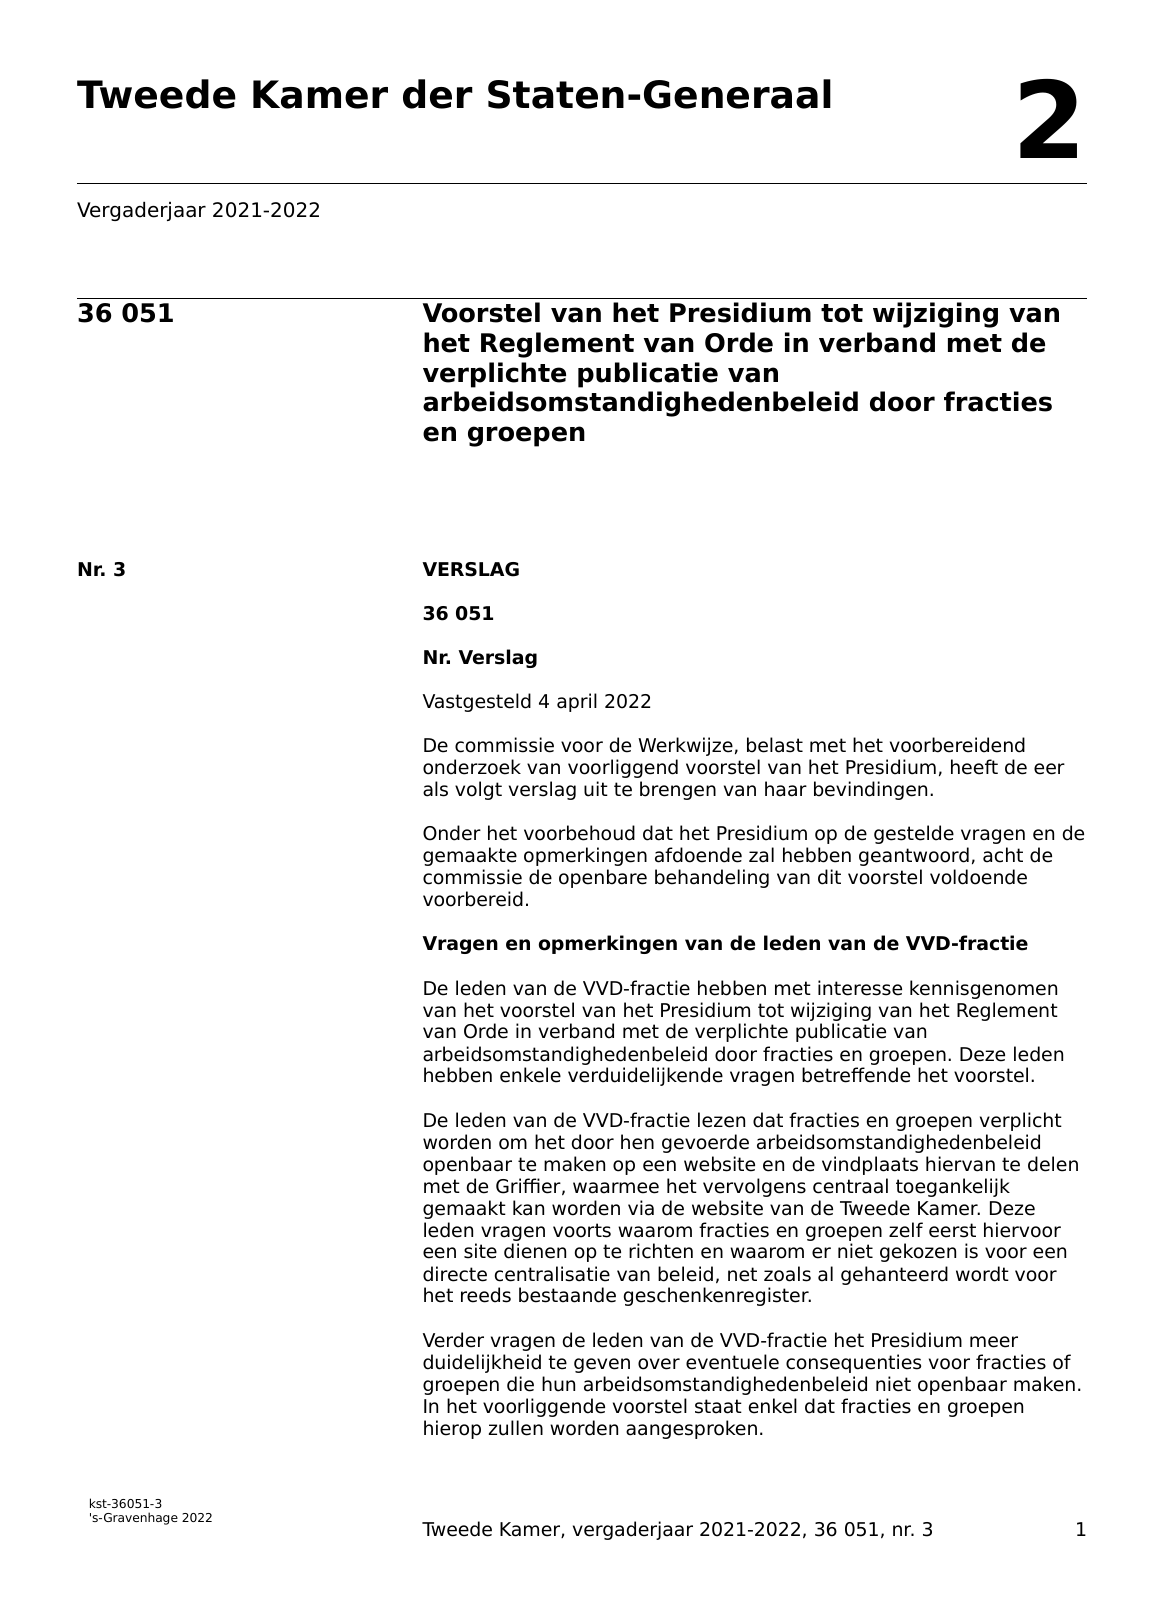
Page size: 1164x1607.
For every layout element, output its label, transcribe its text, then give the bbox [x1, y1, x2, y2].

subtitle 36 051 [422, 603, 1087, 624]
table_cell Vergaderjaar 2021-2022 [77, 184, 1087, 298]
subtitle Nr. 3 VERSLAG [77, 558, 1087, 580]
subtitle Nr. Verslag [422, 647, 1087, 669]
text 's-Gravenhage 2022 [88, 1511, 323, 1525]
subtitle Vragen en opmerkingen van de leden van de VVD-fractie [422, 933, 1087, 955]
text Onder het voorbehoud dat het Presidium op de gestelde vragen en de gemaakte opmerkingen afdoende zal hebben geantwoord, acht de commissie de openbare behandeling van dit voorstel voldoende voorbereid. [422, 823, 1087, 911]
table_header Tweede Kamer der Staten-Generaal [77, 59, 886, 183]
text Verder vragen de leden van de VVD-fractie het Presidium meer duidelijkheid te geven over eventuele consequenties voor fracties of groepen die hun arbeidsomstandighedenbeleid niet openbaar maken. In het voorliggende voorstel staat enkel dat fracties en groepen hierop zullen worden aangesproken. [422, 1329, 1087, 1439]
text De leden van de VVD-fractie lezen dat fracties en groepen verplicht worden om het door hen gevoerde arbeidsomstandighedenbeleid openbaar te maken op een website en de vindplaats hiervan te delen met de Griffier, waarmee het vervolgens centraal toegankelijk gemaakt kan worden via de website van de Tweede Kamer. Deze leden vragen voorts waarom fracties en groepen zelf eerst hiervoor een site dienen op te richten en waarom er niet gekozen is voor een directe centralisatie van beleid, net zoals al gehanteerd wordt voor het reeds bestaande geschenkenregister. [422, 1109, 1087, 1307]
subtitle 36 051 Voorstel van het Presidium tot wijziging van het Reglement van Orde in verband met de verplichte publicatie van arbeidsomstandighedenbeleid door fracties en groepen [77, 299, 1087, 447]
table_header 2 [886, 59, 1087, 183]
text kst-36051-3 [88, 1497, 323, 1511]
text De commissie voor de Werkwijze, belast met het voorbereidend onderzoek van voorliggend voorstel van het Presidium, heeft de eer als volgt verslag uit te brengen van haar bevindingen. [422, 735, 1087, 801]
text Vastgesteld 4 april 2022 [422, 691, 1087, 713]
text De leden van de VVD-fractie hebben met interesse kennisgenomen van het voorstel van het Presidium tot wijziging van het Reglement van Orde in verband met de verplichte publicatie van arbeidsomstandighedenbeleid door fracties en groepen. Deze leden hebben enkele verduidelijkende vragen betreffende het voorstel. [422, 977, 1087, 1087]
